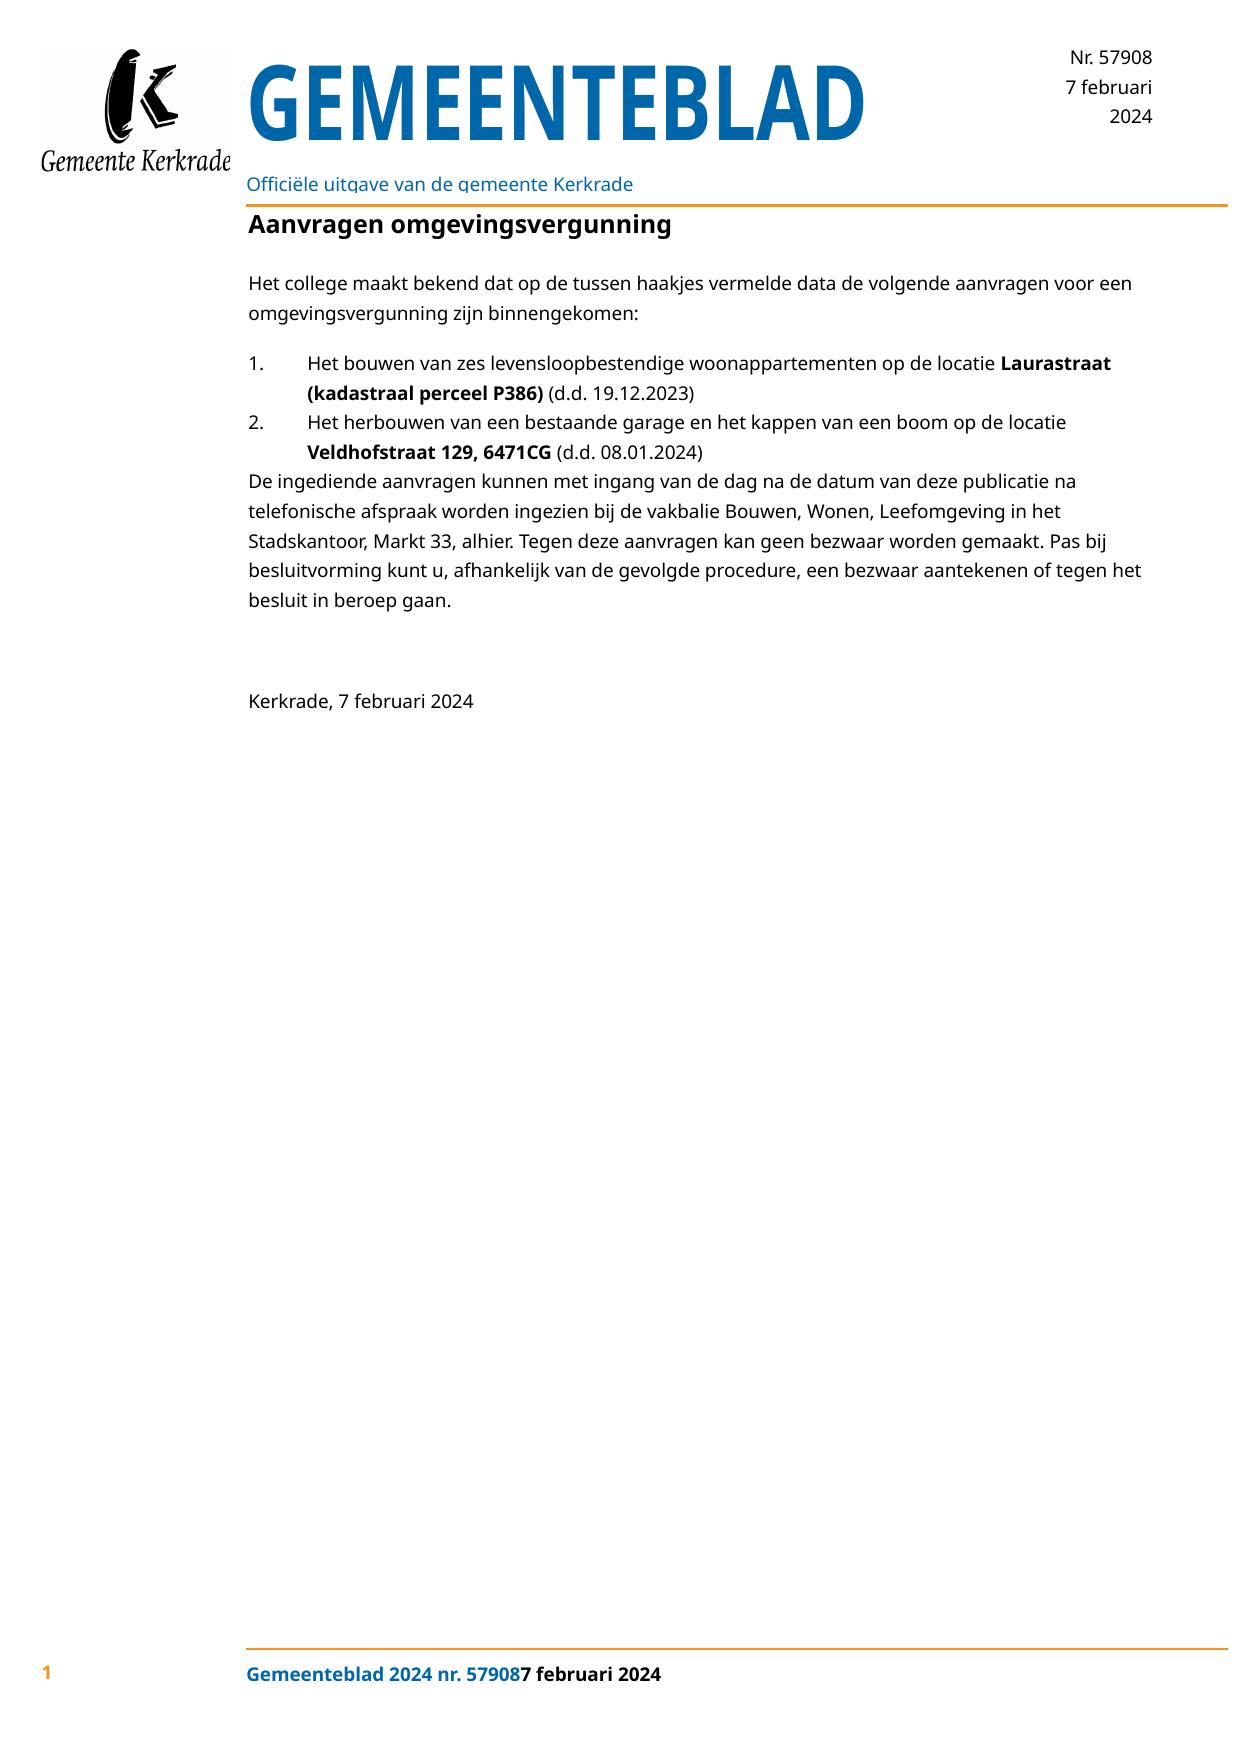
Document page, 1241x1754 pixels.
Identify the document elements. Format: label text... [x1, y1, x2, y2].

list Het bouwen van zes levensloopbestendige woonappartementen op de locatie Laurastraat (kadastraal perceel P386) (d.d. 19.12.2023) [248, 350, 1152, 406]
text Kerkrade, 7 februari 2024 [248, 688, 1152, 713]
list Het herbouwen van een bestaande garage en het kappen van een boom op de locatie Veldhofstraat 129, 6471CG (d.d. 08.01.2024) [248, 409, 1152, 465]
text Het college maakt bekend dat op de tussen haakjes vermelde data de volgende aanvragen voor een omgevingsvergunning zijn binnengekomen: [248, 270, 1152, 326]
text De ingediende aanvragen kunnen met ingang van de dag na de datum van deze publicatie na telefonische afspraak worden ingezien bij de vakbalie Bouwen, Wonen, Leefomgeving in het Stadskantoor, Markt 33, alhier. Tegen deze aanvragen kan geen bezwaar worden gemaakt. Pas bij besluitvorming kunt u, afhankelijk van de gevolgde procedure, een bezwaar aantekenen of tegen het besluit in beroep gaan. [248, 469, 1152, 613]
picture [41, 47, 231, 172]
text Aanvragen omgevingsvergunning [248, 207, 1152, 241]
